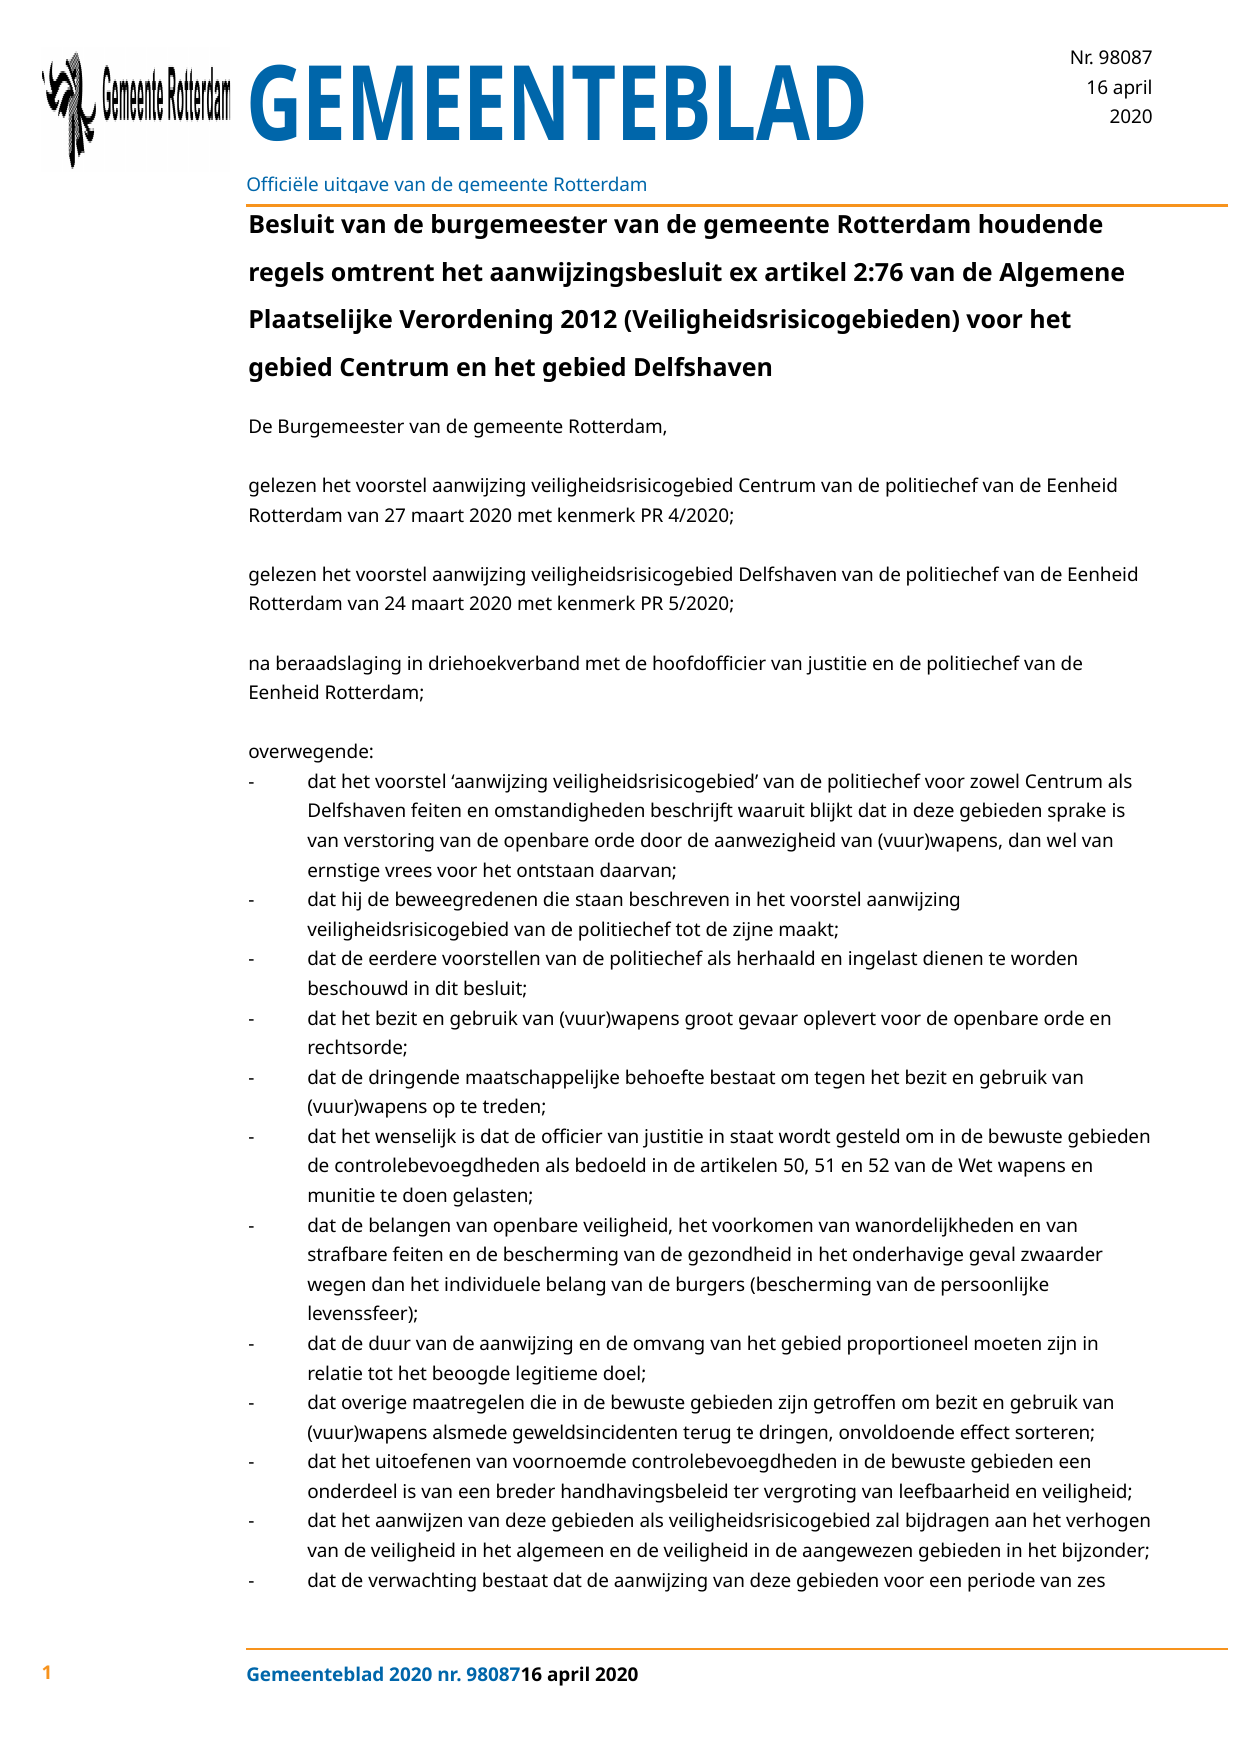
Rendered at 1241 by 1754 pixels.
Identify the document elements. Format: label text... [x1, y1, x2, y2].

text gelezen het voorstel aanwijzing veiligheidsrisicogebied Delfshaven van de politiechef van de Eenheid Rotterdam van 24 maart 2020 met kenmerk PR 5/2020; [248, 561, 1152, 616]
picture [41, 47, 231, 172]
list dat het uitoefenen van voornoemde controlebevoegdheden in de bewuste gebieden een onderdeel is van een breder handhavingsbeleid ter vergroting van leefbaarheid en veiligheid; [248, 1448, 1152, 1504]
text overwegende: [248, 738, 1152, 764]
text Besluit van de burgemeester van de gemeente Rotterdam houdende regels omtrent het aanwijzingsbesluit ex artikel 2:76 van de Algemene Plaatselijke Verordening 2012 (Veiligheidsrisicogebieden) voor het gebied Centrum en het gebied Delfshaven [248, 207, 1152, 384]
list dat de verwachting bestaat dat de aanwijzing van deze gebieden voor een periode van zes [248, 1567, 1152, 1593]
list dat de dringende maatschappelijke behoefte bestaat om tegen het bezit en gebruik van (vuur)wapens op te treden; [248, 1064, 1152, 1119]
list dat het bezit en gebruik van (vuur)wapens groot gevaar oplevert voor de openbare orde en rechtsorde; [248, 1005, 1152, 1060]
text gelezen het voorstel aanwijzing veiligheidsrisicogebied Centrum van de politiechef van de Eenheid Rotterdam van 27 maart 2020 met kenmerk PR 4/2020; [248, 472, 1152, 528]
text na beraadslaging in driehoekverband met de hoofdofficier van justitie en de politiechef van de Eenheid Rotterdam; [248, 650, 1152, 705]
list dat het wenselijk is dat de officier van justitie in staat wordt gesteld om in de bewuste gebieden de controlebevoegdheden als bedoeld in de artikelen 50, 51 en 52 van de Wet wapens en munitie te doen gelasten; [248, 1123, 1152, 1208]
list dat hij de beweegredenen die staan beschreven in het voorstel aanwijzing veiligheidsrisicogebied van de politiechef tot de zijne maakt; [248, 886, 1152, 942]
list dat de duur van de aanwijzing en de omvang van het gebied proportioneel moeten zijn in relatie tot het beoogde legitieme doel; [248, 1330, 1152, 1386]
text De Burgemeester van de gemeente Rotterdam, [248, 413, 1152, 439]
list dat het voorstel ‘aanwijzing veiligheidsrisicogebied’ van de politiechef voor zowel Centrum als Delfshaven feiten en omstandigheden beschrijft waaruit blijkt dat in deze gebieden sprake is van verstoring van de openbare orde door de aanwezigheid van (vuur)wapens, dan wel van ernstige vrees voor het ontstaan daarvan; [248, 768, 1152, 883]
list dat overige maatregelen die in de bewuste gebieden zijn getroffen om bezit en gebruik van (vuur)wapens alsmede geweldsincidenten terug te dringen, onvoldoende effect sorteren; [248, 1389, 1152, 1445]
list dat de belangen van openbare veiligheid, het voorkomen van wanordelijkheden en van strafbare feiten en de bescherming van de gezondheid in het onderhavige geval zwaarder wegen dan het individuele belang van de burgers (bescherming van de persoonlijke levenssfeer); [248, 1212, 1152, 1326]
list dat de eerdere voorstellen van de politiechef als herhaald en ingelast dienen te worden beschouwd in dit besluit; [248, 946, 1152, 1001]
list dat het aanwijzen van deze gebieden als veiligheidsrisicogebied zal bijdragen aan het verhogen van de veiligheid in het algemeen en de veiligheid in de aangewezen gebieden in het bijzonder; [248, 1508, 1152, 1563]
